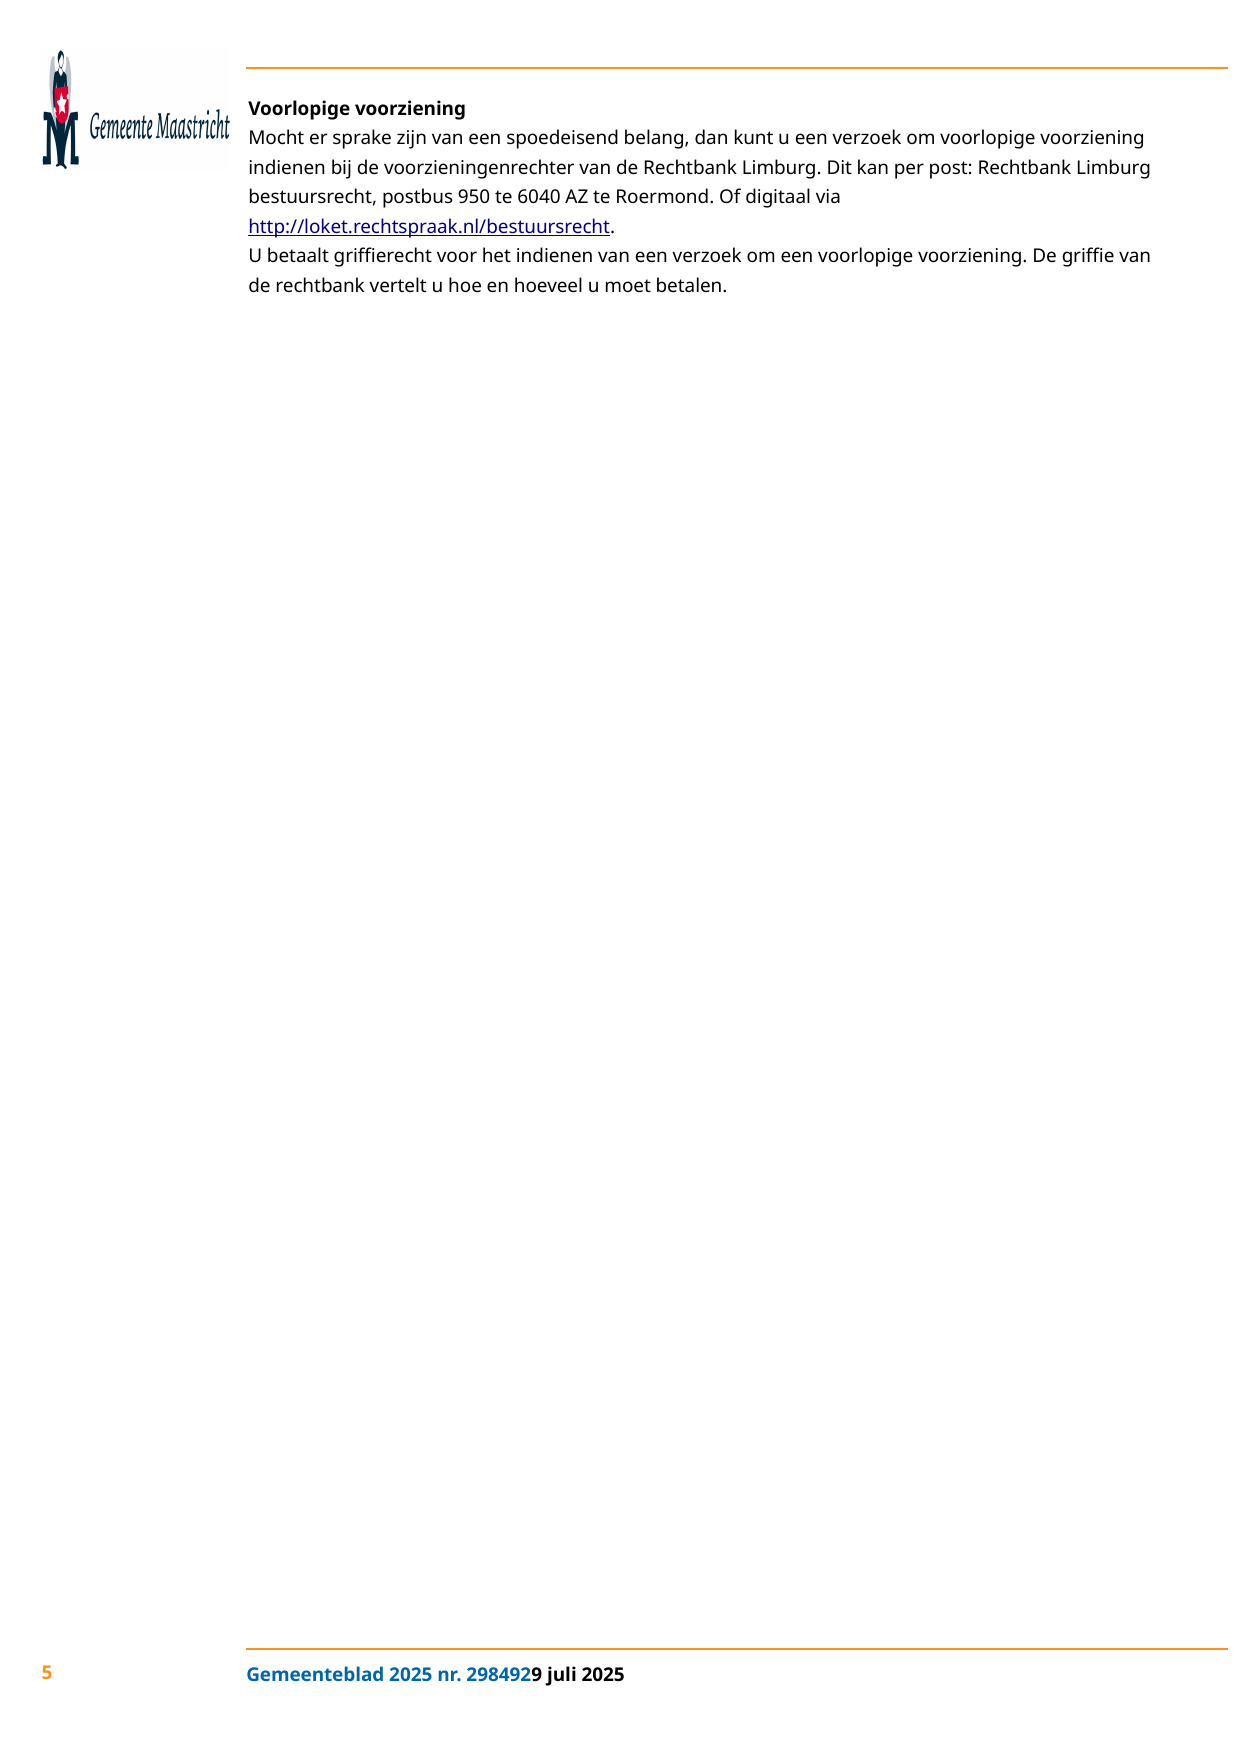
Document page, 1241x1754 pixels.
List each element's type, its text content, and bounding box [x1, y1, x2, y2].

text U betaalt griffierecht voor het indienen van een verzoek om een voorlopige voorziening. De griffie van de rechtbank vertelt u hoe en hoeveel u moet betalen. [248, 243, 1152, 298]
text Mocht er sprake zijn van een spoedeisend belang, dan kunt u een verzoek om voorlopige voorziening indienen bij de voorzieningenrechter van de Rechtbank Limburg. Dit kan per post: Rechtbank Limburg bestuursrecht, postbus 950 te 6040 AZ te Roermond. Of digitaal via http://loket.rechtspraak.nl/bestuursrecht. [248, 124, 1152, 239]
text Voorlopige voorziening [248, 95, 1152, 121]
picture [41, 47, 231, 172]
